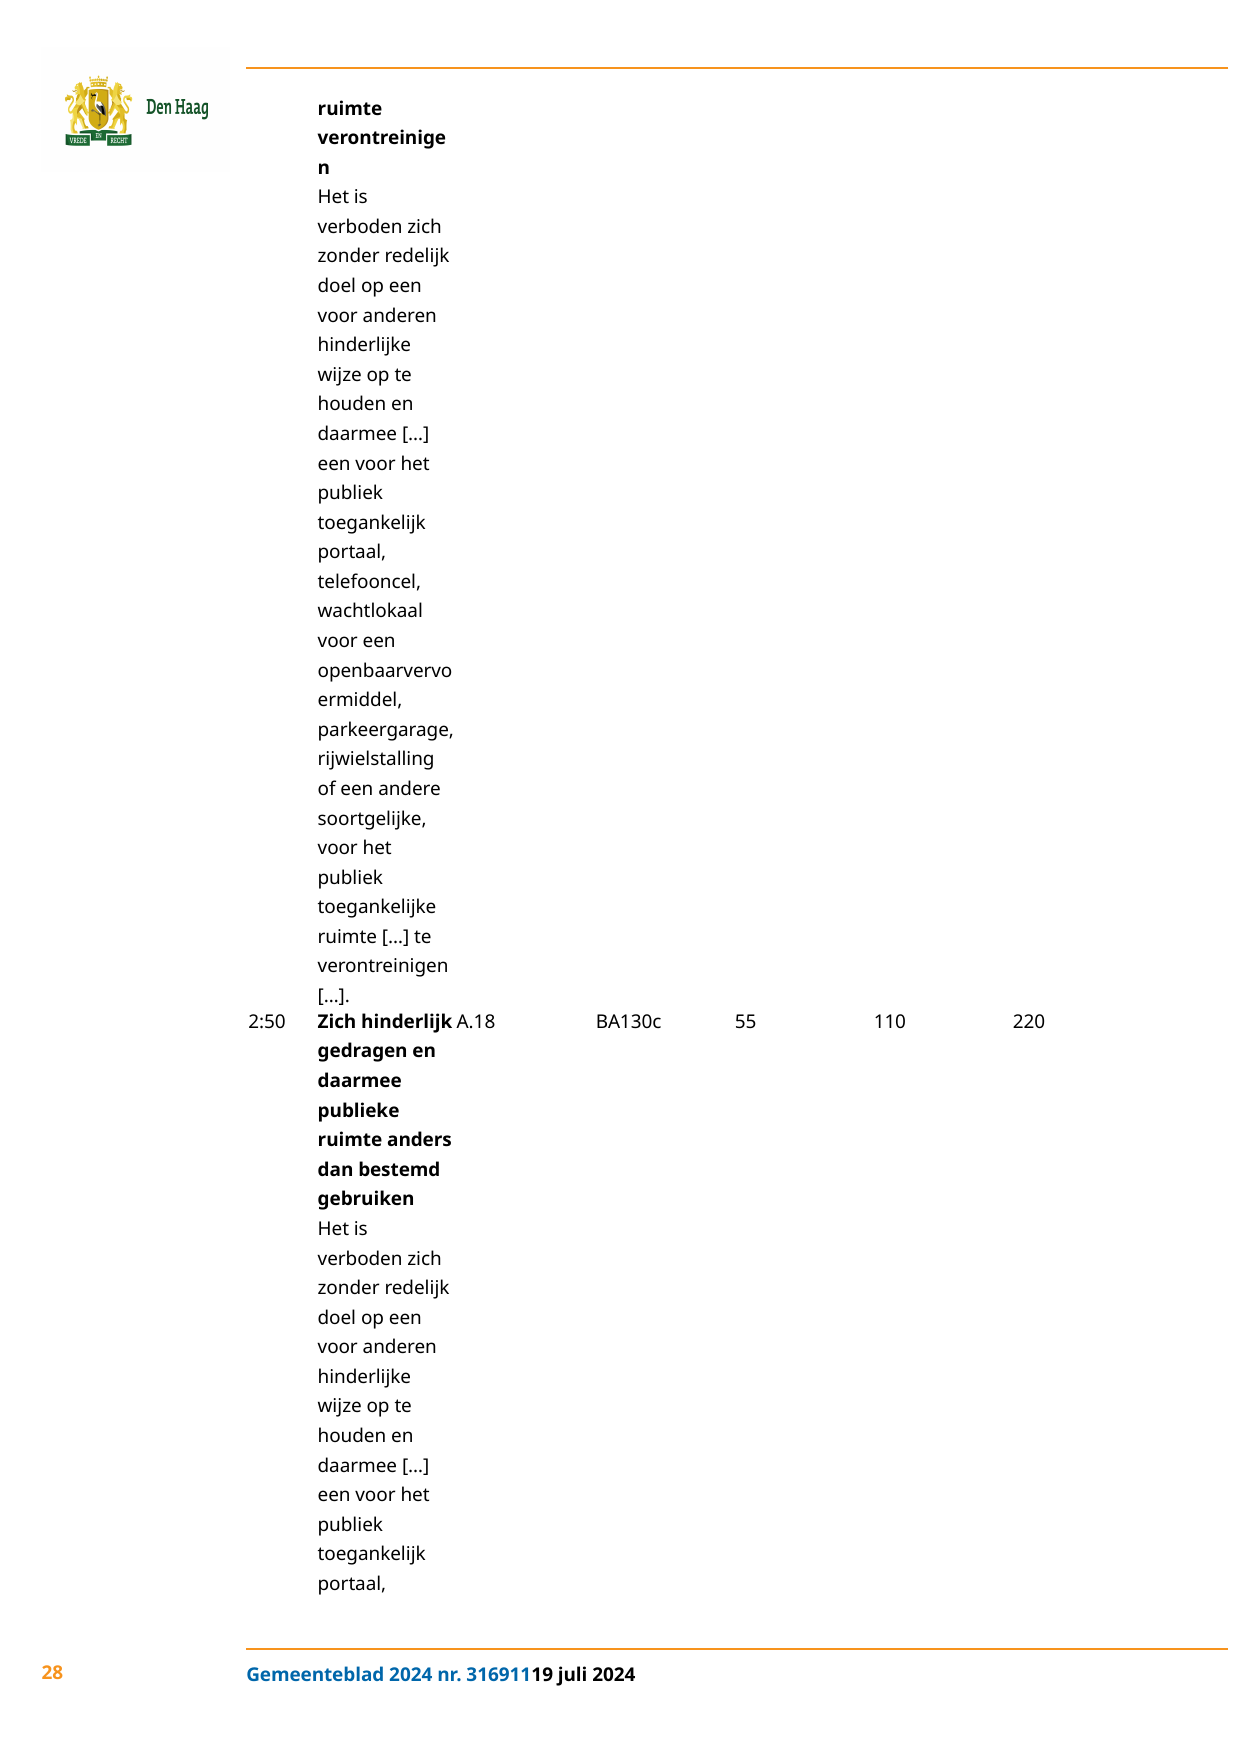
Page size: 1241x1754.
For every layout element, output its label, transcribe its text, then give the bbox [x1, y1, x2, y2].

table_cell [735, 95, 873, 1008]
table_cell 220 [1013, 1008, 1152, 1596]
table_cell A.18 [456, 1008, 596, 1596]
table_cell BA130c [596, 1008, 734, 1596]
table_cell [248, 95, 317, 1008]
table_cell [456, 95, 596, 1008]
picture [41, 47, 231, 172]
table_cell 55 [735, 1008, 873, 1596]
table_cell 2:50 [248, 1008, 317, 1596]
table_cell Zich hinderlijk gedragen en daarmee publieke ruimte anders dan bestemd gebruiken Het is verboden zich zonder redelijk doel op een voor anderen hinderlijke wijze op te houden en daarmee […] een voor het publiek toegankelijk portaal, [318, 1008, 456, 1596]
table_cell 110 [874, 1008, 1013, 1596]
table_cell ruimte verontreinigen Het is verboden zich zonder redelijk doel op een voor anderen hinderlijke wijze op te houden en daarmee […] een voor het publiek toegankelijk portaal, telefooncel, wachtlokaal voor een openbaarvervoermiddel, parkeergarage, rijwielstalling of een andere soortgelijke, voor het publiek toegankelijke ruimte […] te verontreinigen […]. [318, 95, 456, 1008]
table_cell [596, 95, 734, 1008]
table_cell [1013, 95, 1152, 1008]
table_cell [874, 95, 1013, 1008]
